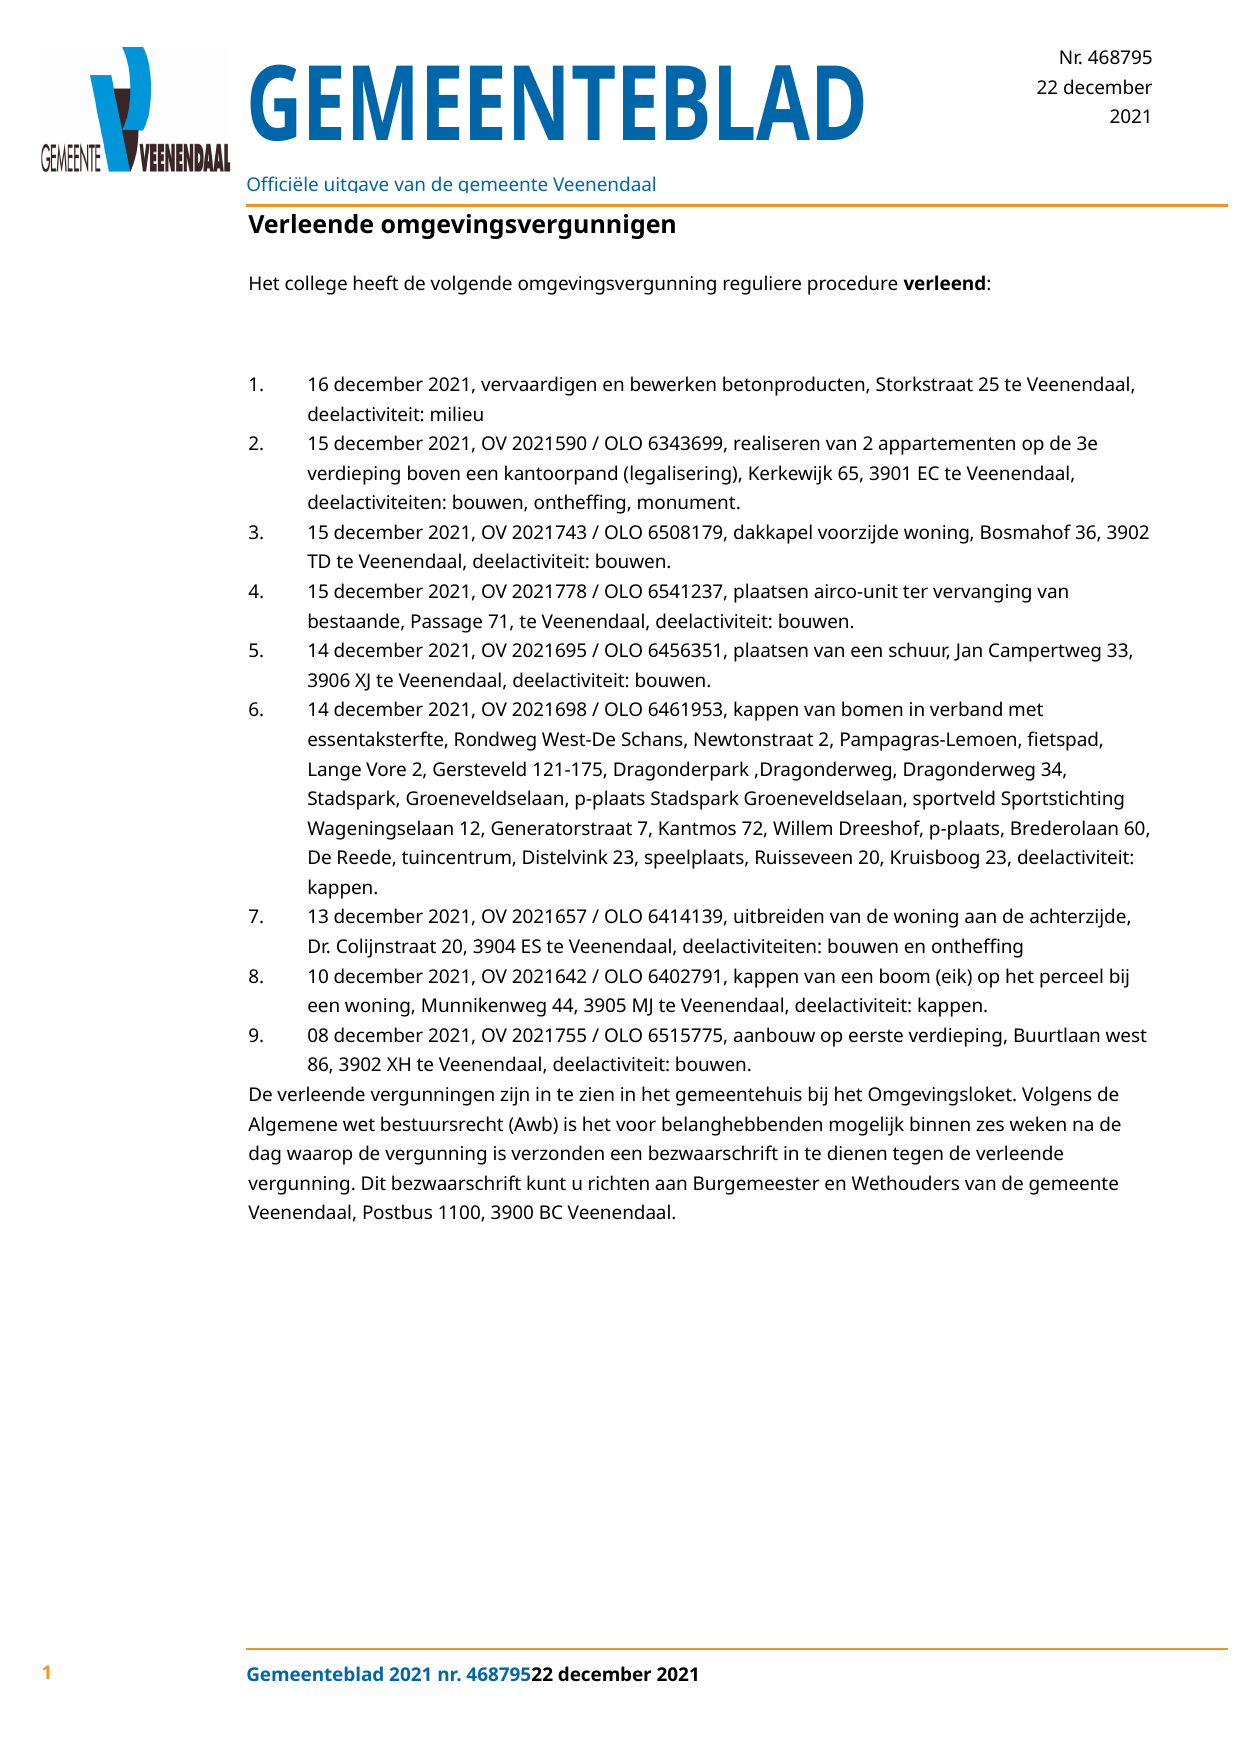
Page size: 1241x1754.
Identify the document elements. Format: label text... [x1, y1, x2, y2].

list 14 december 2021, OV 2021698 / OLO 6461953, kappen van bomen in verband met essentaksterfte, Rondweg West-De Schans, Newtonstraat 2, Pampagras-Lemoen, fietspad, Lange Vore 2, Gersteveld 121-175, Dragonderpark ,Dragonderweg, Dragonderweg 34, Stadspark, Groeneveldselaan, p-plaats Stadspark Groeneveldselaan, sportveld Sportstichting Wageningselaan 12, Generatorstraat 7, Kantmos 72, Willem Dreeshof, p-plaats, Brederolaan 60, De Reede, tuincentrum, Distelvink 23, speelplaats, Ruisseveen 20, Kruisboog 23, deelactiviteit: kappen. [248, 697, 1152, 900]
text Verleende omgevingsvergunnigen [248, 207, 1152, 241]
text Het college heeft de volgende omgevingsvergunning reguliere procedure verleend: [248, 270, 1152, 296]
list 14 december 2021, OV 2021695 / OLO 6456351, plaatsen van een schuur, Jan Campertweg 33, 3906 XJ te Veenendaal, deelactiviteit: bouwen. [248, 637, 1152, 693]
picture [123, 47, 231, 172]
list 16 december 2021, vervaardigen en bewerken betonproducten, Storkstraat 25 te Veenendaal, deelactiviteit: milieu [248, 371, 1152, 426]
list 15 december 2021, OV 2021590 / OLO 6343699, realiseren van 2 appartementen op de 3e verdieping boven een kantoorpand (legalisering), Kerkewijk 65, 3901 EC te Veenendaal, deelactiviteiten: bouwen, ontheffing, monument. [248, 430, 1152, 515]
picture [41, 47, 130, 172]
list 10 december 2021, OV 2021642 / OLO 6402791, kappen van een boom (eik) op het perceel bij een woning, Munnikenweg 44, 3905 MJ te Veenendaal, deelactiviteit: kappen. [248, 963, 1152, 1018]
list 15 december 2021, OV 2021778 / OLO 6541237, plaatsen airco-unit ter vervanging van bestaande, Passage 71, te Veenendaal, deelactiviteit: bouwen. [248, 578, 1152, 633]
list 15 december 2021, OV 2021743 / OLO 6508179, dakkapel voorzijde woning, Bosmahof 36, 3902 TD te Veenendaal, deelactiviteit: bouwen. [248, 519, 1152, 574]
text De verleende vergunningen zijn in te zien in het gemeentehuis bij het Omgevingsloket. Volgens de Algemene wet bestuursrecht (Awb) is het voor belanghebbenden mogelijk binnen zes weken na de dag waarop de vergunning is verzonden een bezwaarschrift in te dienen tegen de verleende vergunning. Dit bezwaarschrift kunt u richten aan Burgemeester en Wethouders van de gemeente Veenendaal, Postbus 1100, 3900 BC Veenendaal. [248, 1081, 1152, 1225]
list 08 december 2021, OV 2021755 / OLO 6515775, aanbouw op eerste verdieping, Buurtlaan west 86, 3902 XH te Veenendaal, deelactiviteit: bouwen. [248, 1022, 1152, 1077]
list 13 december 2021, OV 2021657 / OLO 6414139, uitbreiden van de woning aan de achterzijde, Dr. Colijnstraat 20, 3904 ES te Veenendaal, deelactiviteiten: bouwen en ontheffing [248, 904, 1152, 959]
